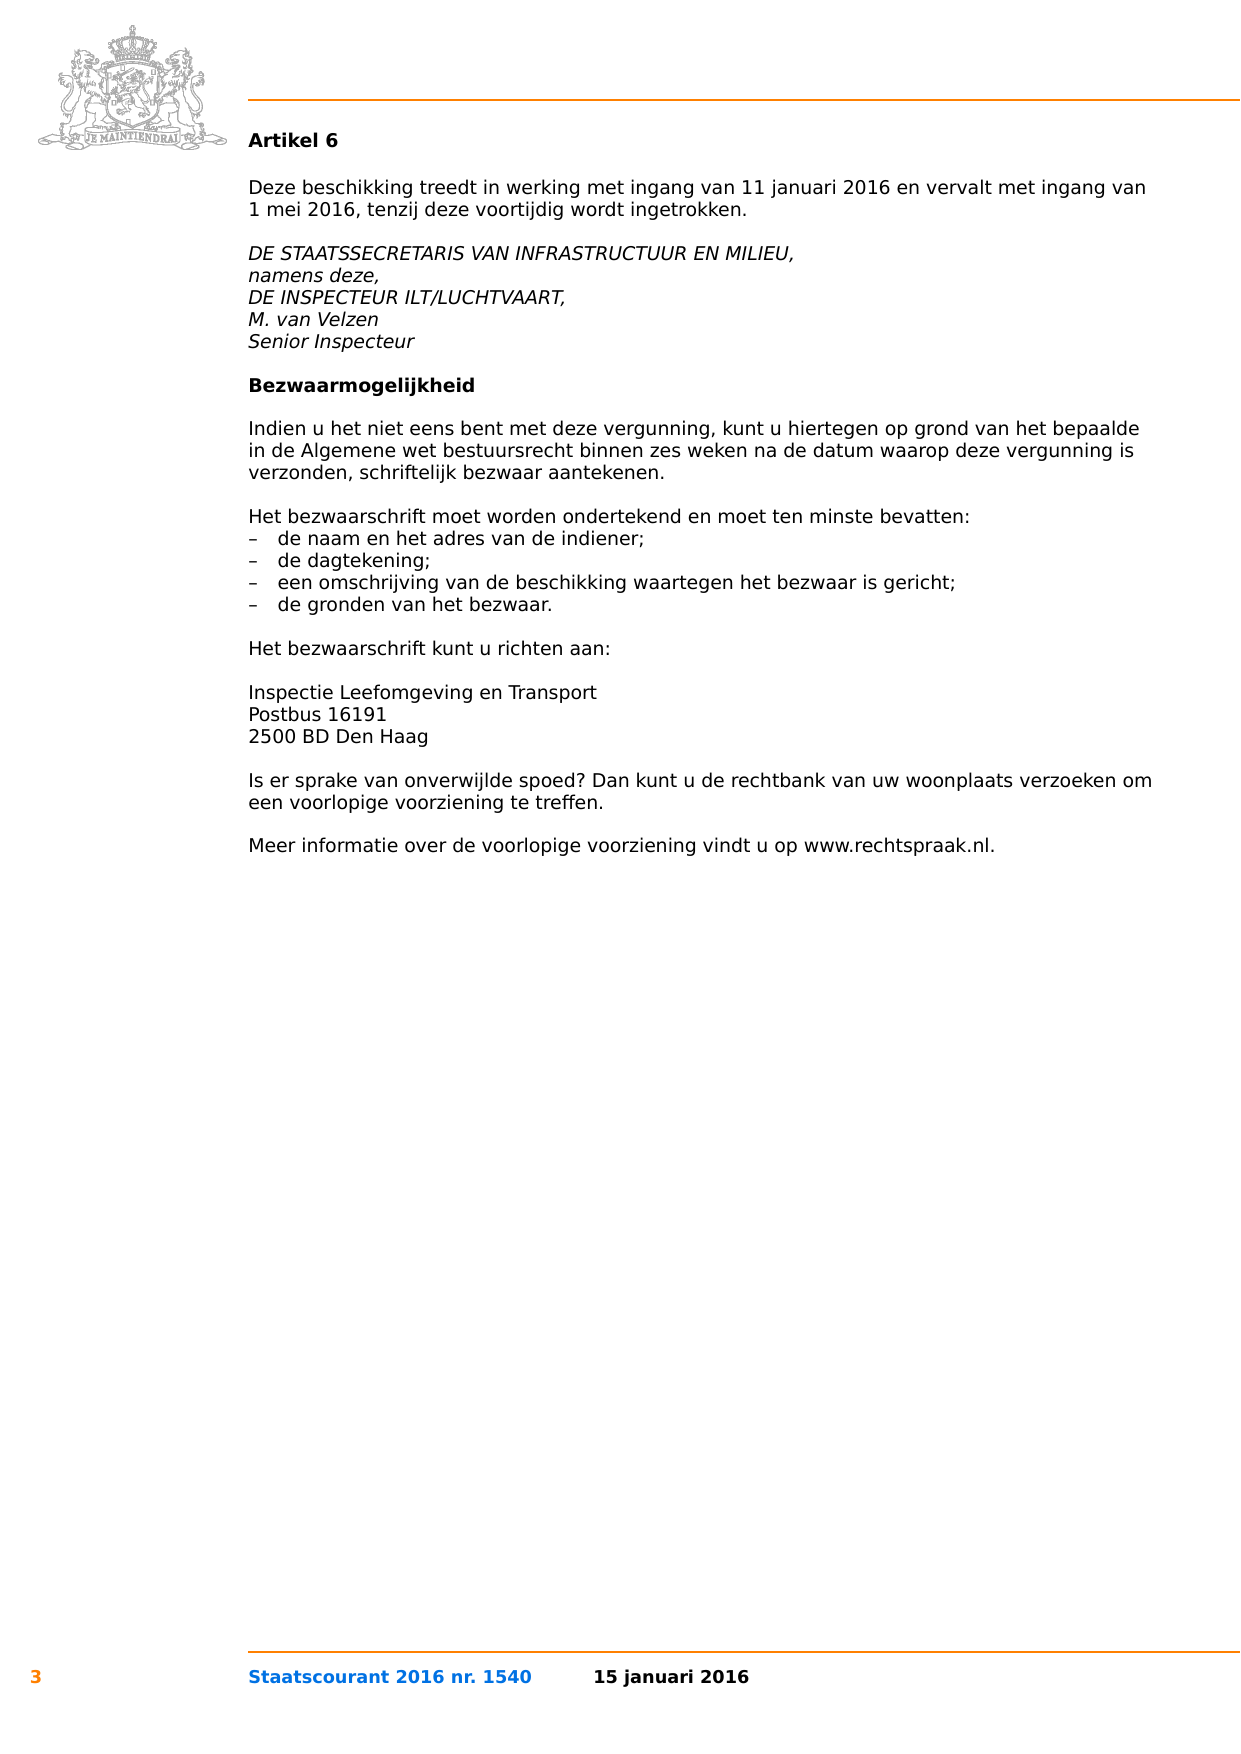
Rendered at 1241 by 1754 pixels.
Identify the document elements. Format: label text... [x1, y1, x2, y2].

text Deze beschikking treedt in werking met ingang van 11 januari 2016 en vervalt met ingang van 1 mei 2016, tenzij deze voortijdig wordt ingetrokken. [248, 177, 1163, 221]
text Indien u het niet eens bent met deze vergunning, kunt u hiertegen op grond van het bepaalde in de Algemene wet bestuursrecht binnen zes weken na de datum waarop deze vergunning is verzonden, schriftelijk bezwaar aantekenen. [248, 418, 1163, 484]
text – de naam en het adres van de indiener; [248, 528, 1163, 550]
text Meer informatie over de voorlopige voorziening vindt u op www.rechtspraak.nl. [248, 835, 1163, 857]
text Het bezwaarschrift moet worden ondertekend en moet ten minste bevatten: [248, 506, 1163, 528]
text DE STAATSSECRETARIS VAN INFRASTRUCTUUR EN MILIEU, namens deze, DE INSPECTEUR ILT/LUCHTVAART, M. van Velzen Senior Inspecteur [248, 243, 1163, 353]
picture [38, 25, 227, 150]
subtitle Artikel 6 [248, 130, 1163, 152]
text Inspectie Leefomgeving en Transport [248, 682, 1163, 704]
text 2500 BD Den Haag [248, 726, 1163, 748]
text Postbus 16191 [248, 704, 1163, 726]
text Het bezwaarschrift kunt u richten aan: [248, 638, 1163, 660]
text Is er sprake van onverwijlde spoed? Dan kunt u de rechtbank van uw woonplaats verzoeken om een voorlopige voorziening te treffen. [248, 769, 1163, 813]
text – een omschrijving van de beschikking waartegen het bezwaar is gericht; [248, 572, 1163, 594]
text Bezwaarmogelijkheid [248, 374, 1163, 396]
text – de gronden van het bezwaar. [248, 594, 1163, 616]
text – de dagtekening; [248, 550, 1163, 572]
